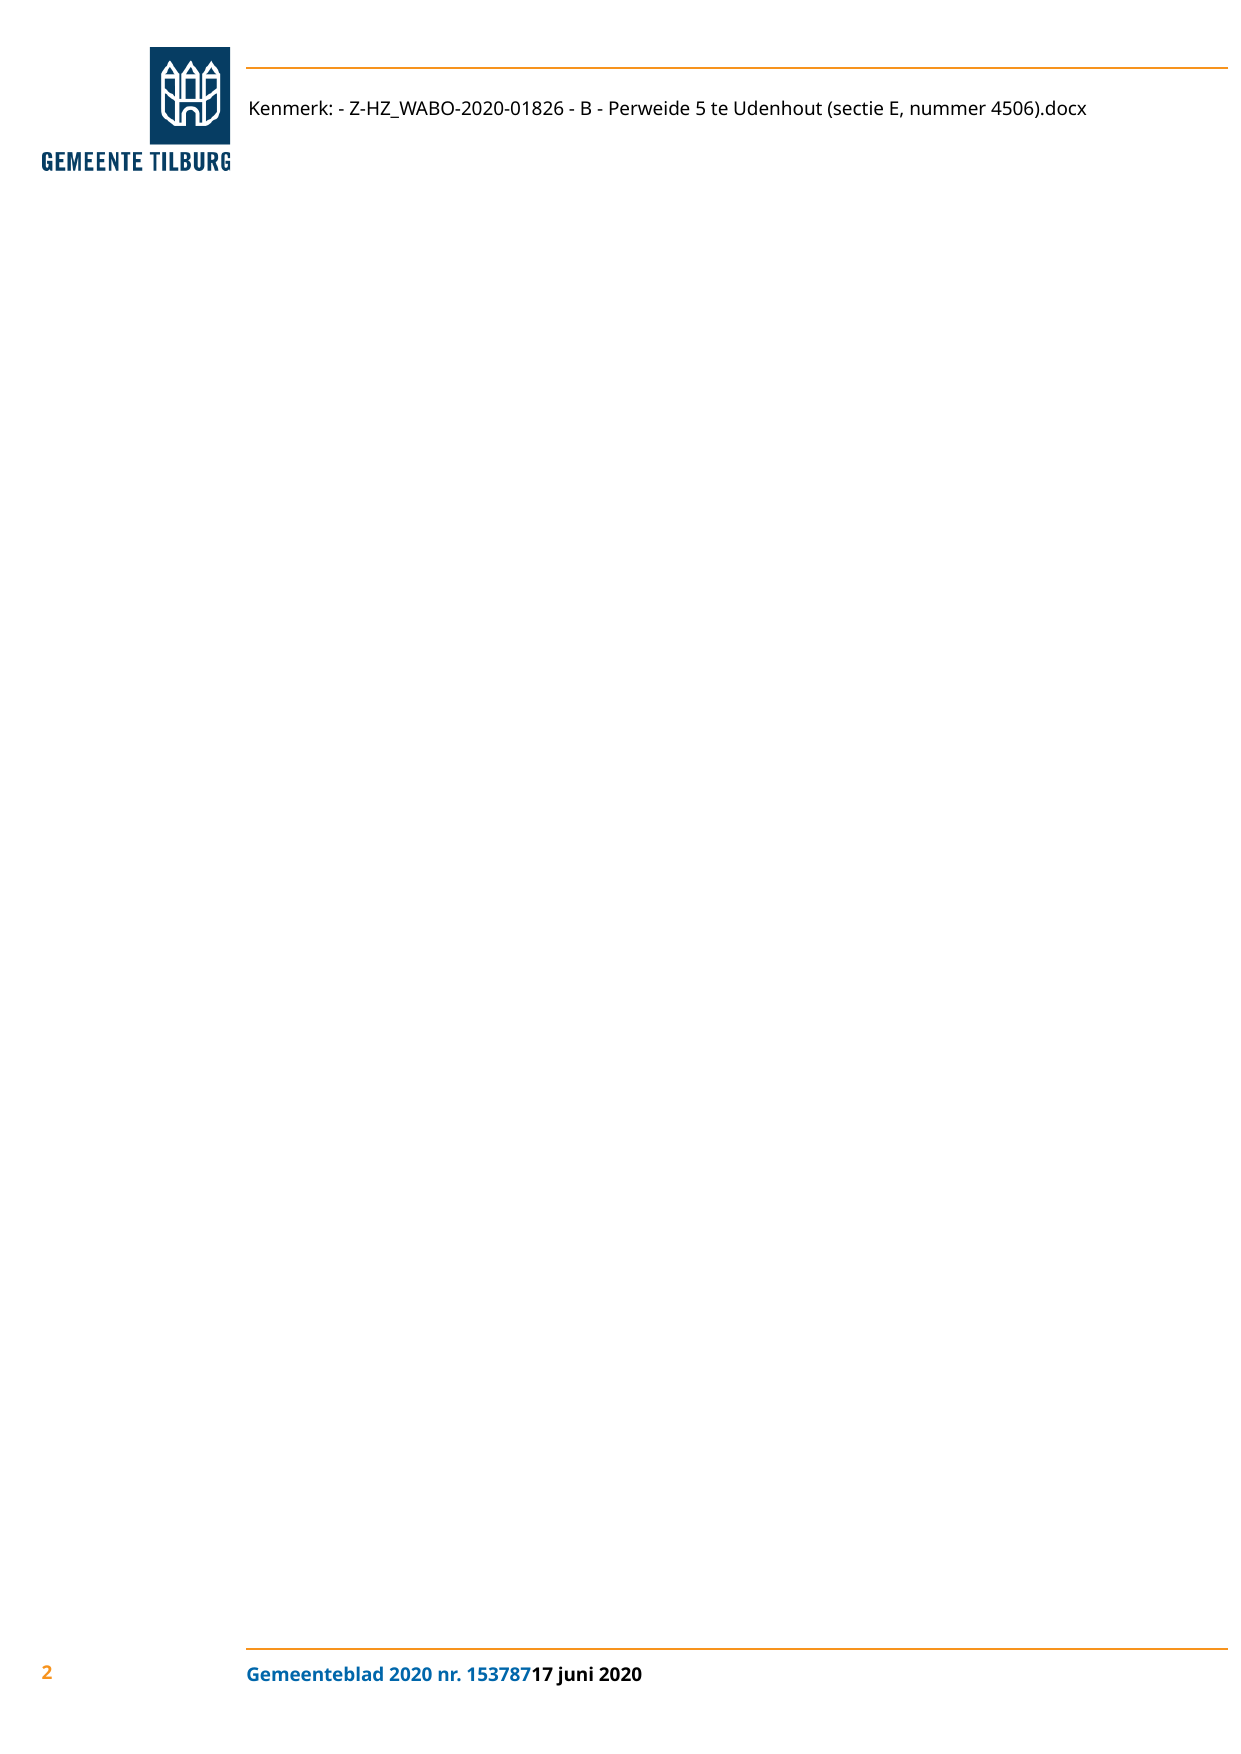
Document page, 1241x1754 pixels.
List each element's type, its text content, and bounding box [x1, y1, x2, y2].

text Kenmerk: - Z-HZ_WABO-2020-01826 - B - Perweide 5 te Udenhout (sectie E, nummer 4506).docx [248, 95, 1152, 121]
picture [41, 47, 231, 172]
